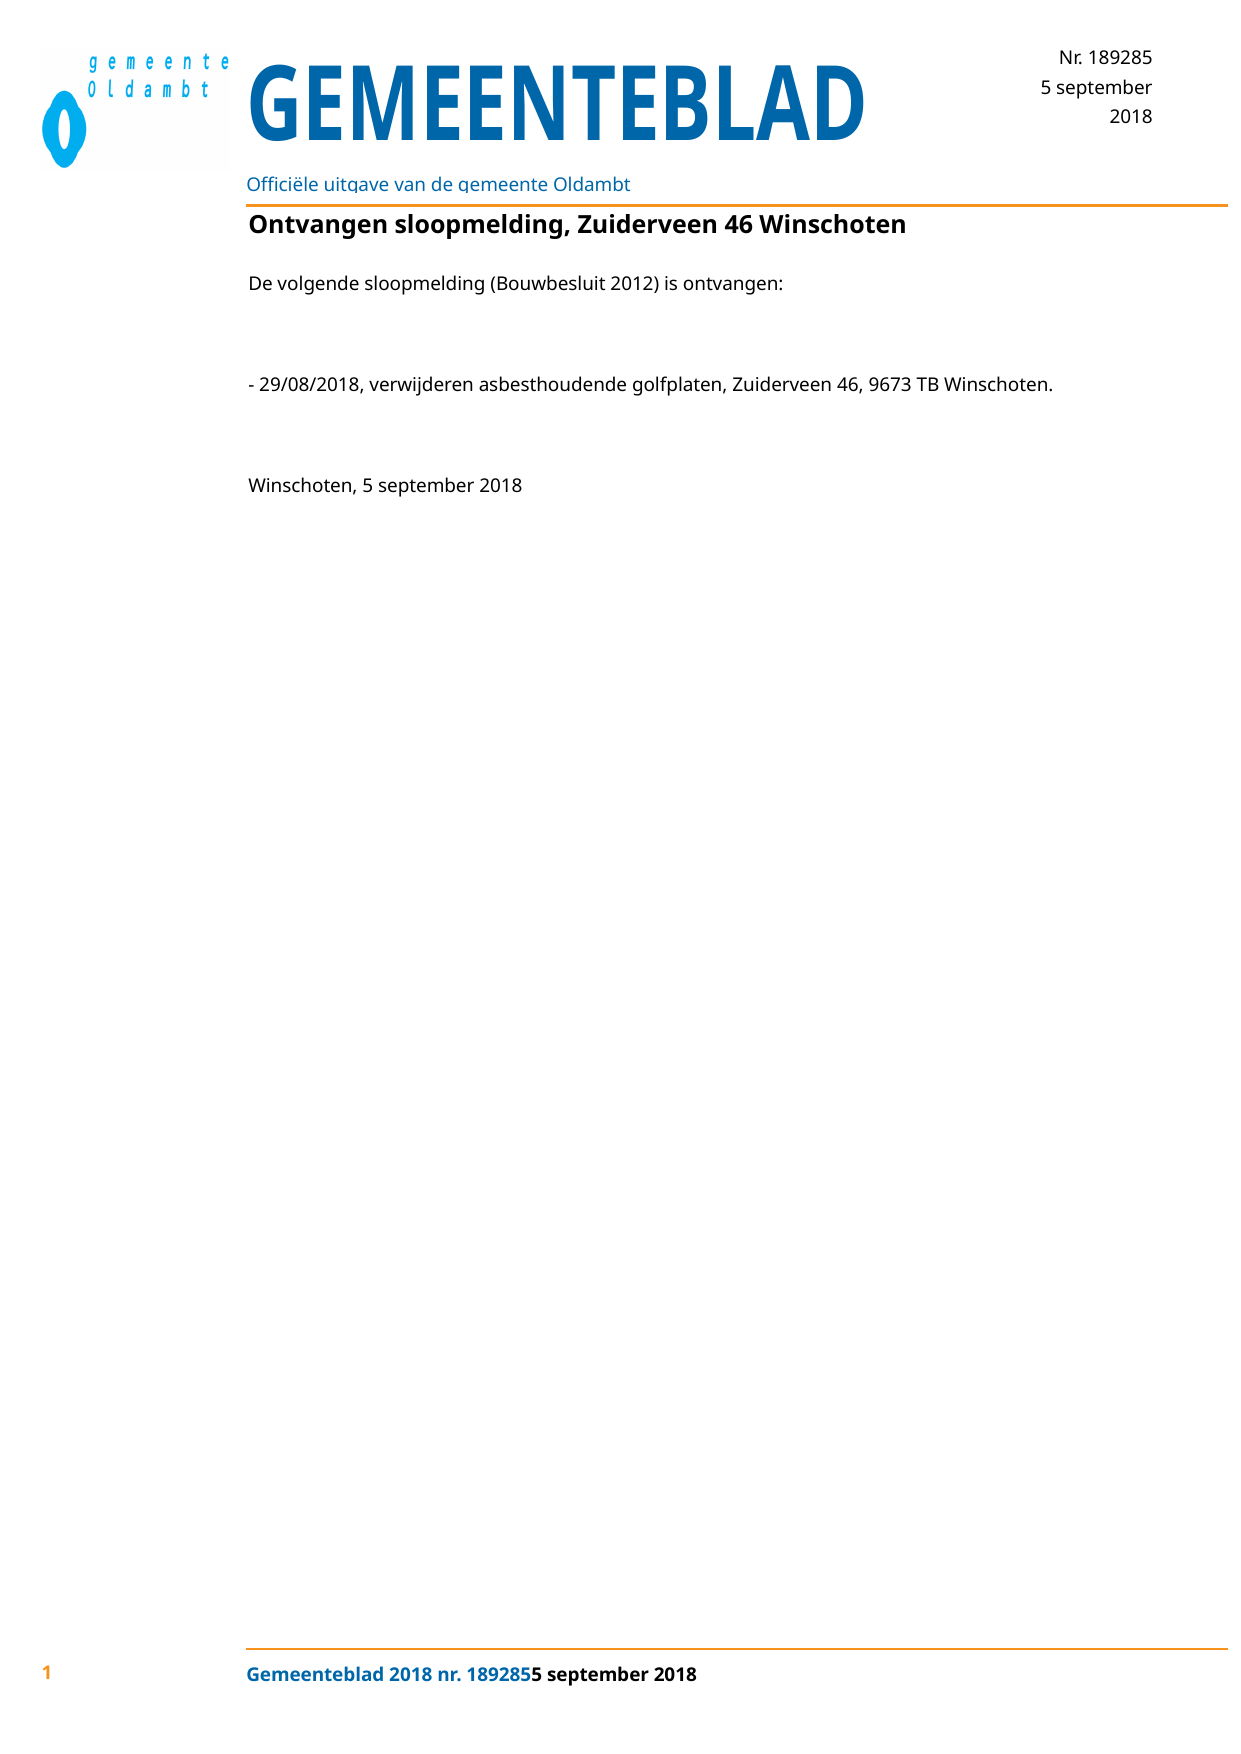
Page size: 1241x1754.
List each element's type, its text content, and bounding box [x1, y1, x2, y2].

text Ontvangen sloopmelding, Zuiderveen 46 Winschoten [248, 207, 1152, 241]
text Winschoten, 5 september 2018 [248, 472, 1152, 498]
text De volgende sloopmelding (Bouwbesluit 2012) is ontvangen: [248, 270, 1152, 296]
text - 29/08/2018, verwijderen asbesthoudende golfplaten, Zuiderveen 46, 9673 TB Winschoten. [248, 371, 1152, 397]
picture [41, 47, 231, 172]
